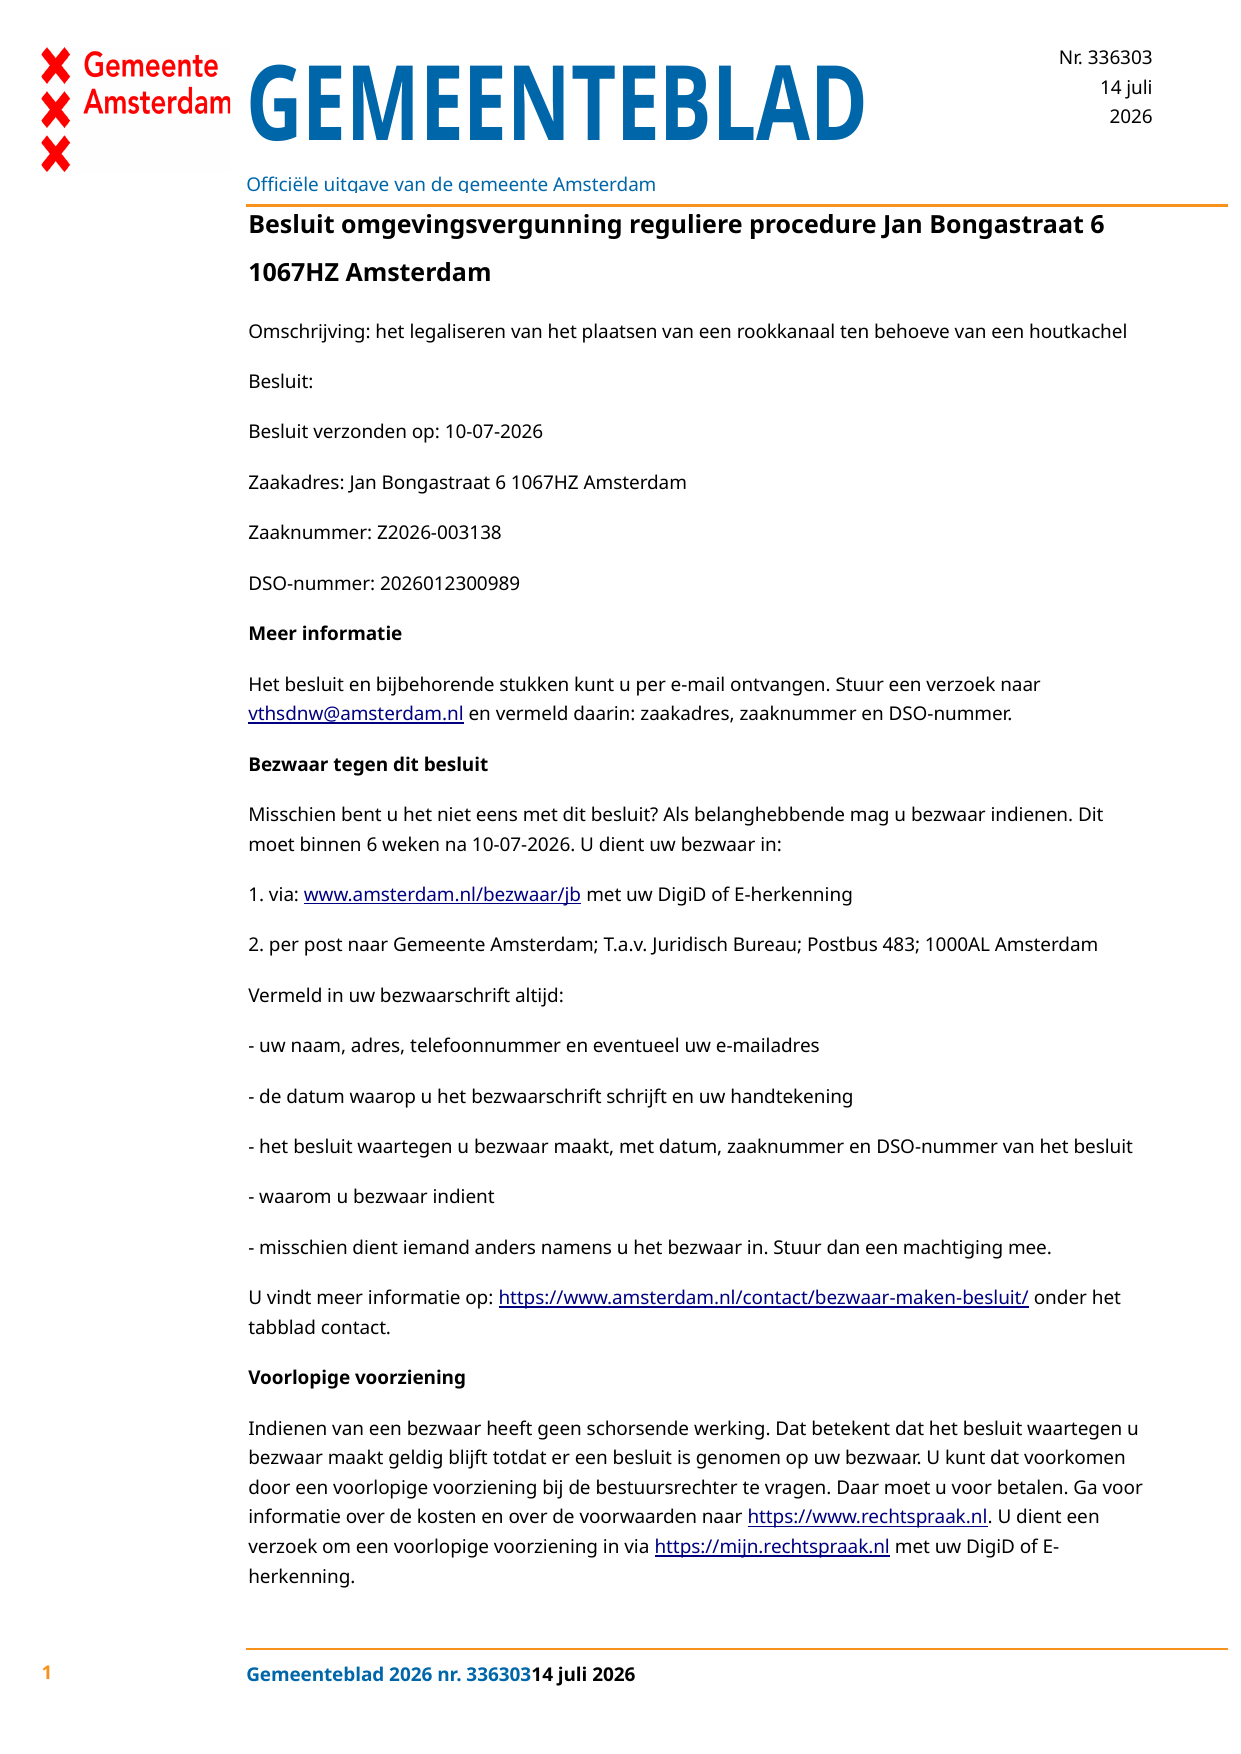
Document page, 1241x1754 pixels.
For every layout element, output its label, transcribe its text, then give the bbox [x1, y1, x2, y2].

text Omschrijving: het legaliseren van het plaatsen van een rookkanaal ten behoeve van een houtkachel [248, 318, 1152, 344]
text Zaaknummer: Z2026-003138 [248, 519, 1152, 545]
text Misschien bent u het niet eens met dit besluit? Als belanghebbende mag u bezwaar indienen. Dit moet binnen 6 weken na 10-07-2026. U dient uw bezwaar in: [248, 801, 1152, 857]
text Het besluit en bijbehorende stukken kunt u per e-mail ontvangen. Stuur een verzoek naar vthsdnw@amsterdam.nl en vermeld daarin: zaakadres, zaaknummer en DSO-nummer. [248, 671, 1152, 726]
text Besluit verzonden op: 10-07-2026 [248, 419, 1152, 444]
text Besluit omgevingsvergunning reguliere procedure Jan Bongastraat 6 1067HZ Amsterdam [248, 207, 1152, 288]
text 1. via: www.amsterdam.nl/bezwaar/jb met uw DigiD of E-herkenning [248, 881, 1152, 907]
text Bezwaar tegen dit besluit [248, 751, 1152, 777]
text Besluit: [248, 368, 1152, 394]
text - misschien dient iemand anders namens u het bezwaar in. Stuur dan een machtiging mee. [248, 1234, 1152, 1260]
text 2. per post naar Gemeente Amsterdam; T.a.v. Juridisch Bureau; Postbus 483; 1000AL Amsterdam [248, 932, 1152, 957]
text Zaakadres: Jan Bongastraat 6 1067HZ Amsterdam [248, 469, 1152, 495]
text - uw naam, adres, telefoonnummer en eventueel uw e-mailadres [248, 1032, 1152, 1058]
text - waarom u bezwaar indient [248, 1184, 1152, 1209]
text Meer informatie [248, 620, 1152, 646]
text Voorlopige voorziening [248, 1364, 1152, 1390]
picture [41, 47, 231, 172]
text Vermeld in uw bezwaarschrift altijd: [248, 982, 1152, 1008]
text - de datum waarop u het bezwaarschrift schrijft en uw handtekening [248, 1083, 1152, 1109]
text U vindt meer informatie op: https://www.amsterdam.nl/contact/bezwaar-maken-besluit/ onder het tabblad contact. [248, 1284, 1152, 1340]
text DSO-nummer: 2026012300989 [248, 570, 1152, 596]
text Indienen van een bezwaar heeft geen schorsende werking. Dat betekent dat het besluit waartegen u bezwaar maakt geldig blijft totdat er een besluit is genomen op uw bezwaar. U kunt dat voorkomen door een voorlopige voorziening bij de bestuursrechter te vragen. Daar moet u voor betalen. Ga voor informatie over de kosten en over de voorwaarden naar https://www.rechtspraak.nl. U dient een verzoek om een voorlopige voorziening in via https://mijn.rechtspraak.nl met uw DigiD of E-herkenning. [248, 1415, 1152, 1589]
text - het besluit waartegen u bezwaar maakt, met datum, zaaknummer en DSO-nummer van het besluit [248, 1133, 1152, 1159]
